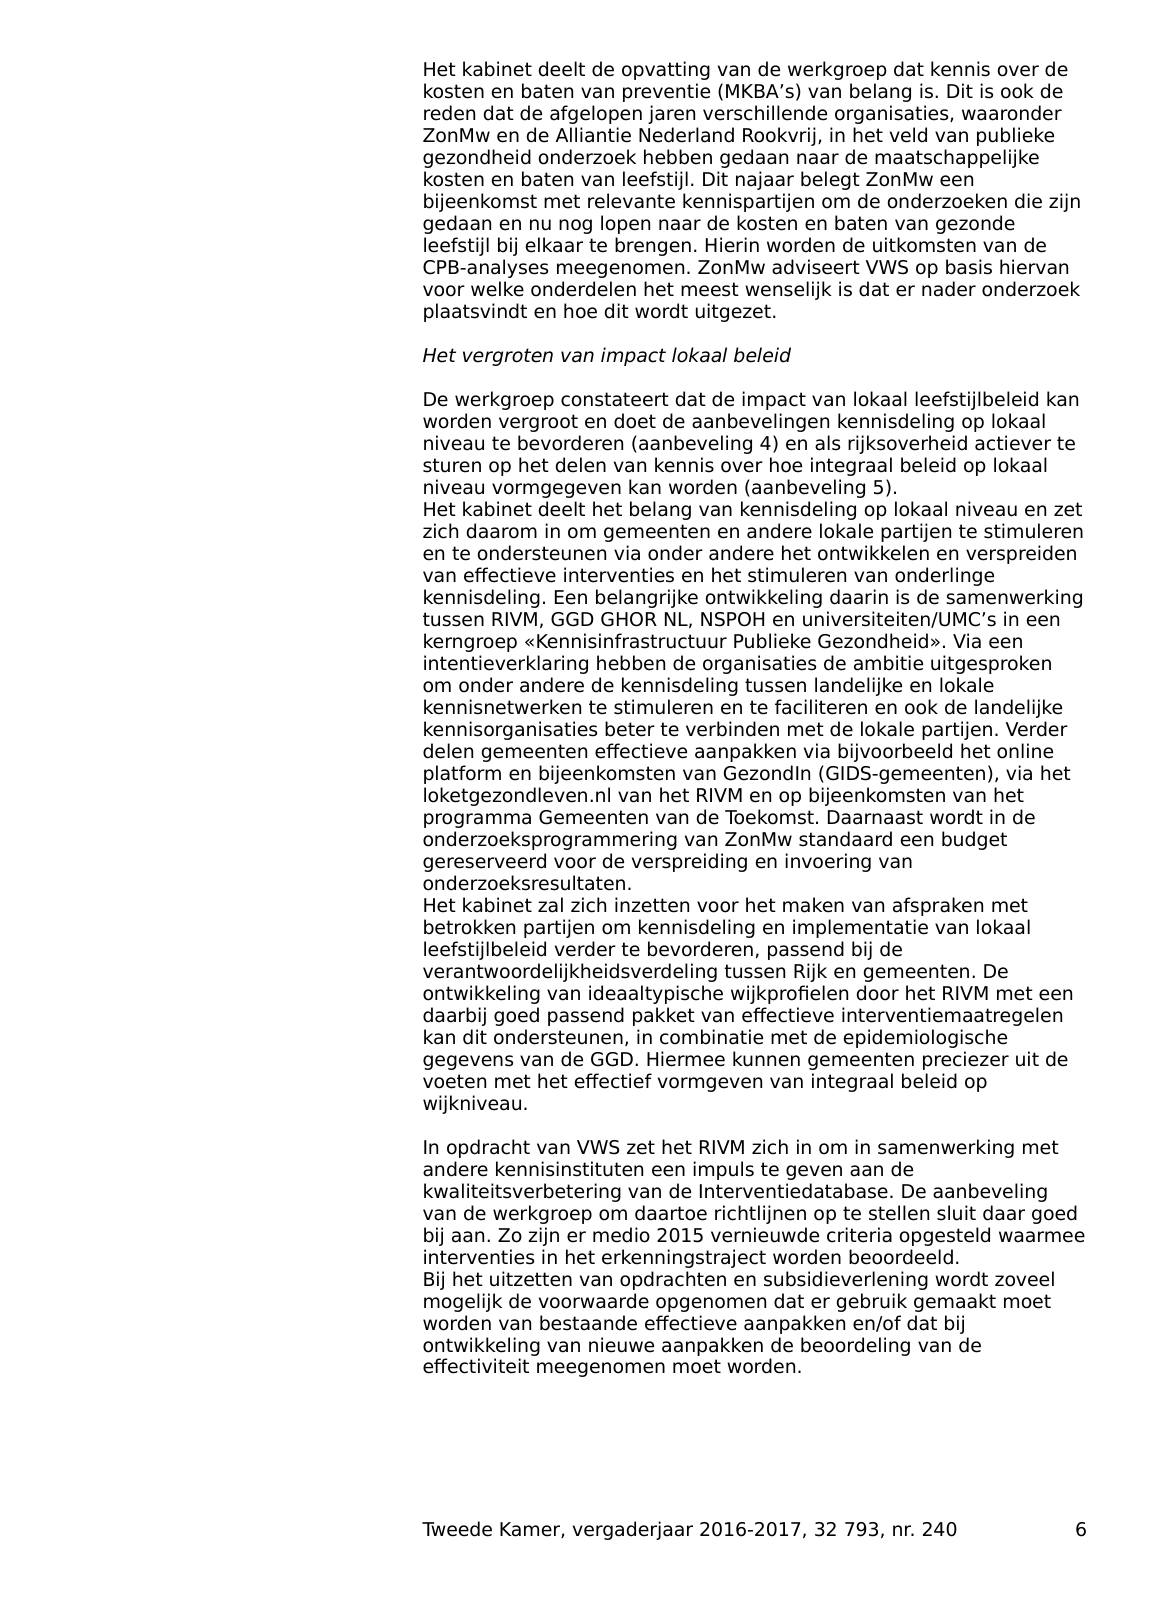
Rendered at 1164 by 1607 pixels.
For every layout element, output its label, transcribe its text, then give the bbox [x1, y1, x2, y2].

text De werkgroep constateert dat de impact van lokaal leefstijlbeleid kan worden vergroot en doet de aanbevelingen kennisdeling op lokaal niveau te bevorderen (aanbeveling 4) en als rijksoverheid actiever te sturen op het delen van kennis over hoe integraal beleid op lokaal niveau vormgegeven kan worden (aanbeveling 5). [422, 389, 1087, 499]
text Het kabinet zal zich inzetten voor het maken van afspraken met betrokken partijen om kennisdeling en implementatie van lokaal leefstijlbeleid verder te bevorderen, passend bij de verantwoordelijkheidsverdeling tussen Rijk en gemeenten. De ontwikkeling van ideaaltypische wijkprofielen door het RIVM met een daarbij goed passend pakket van effectieve interventiemaatregelen kan dit ondersteunen, in combinatie met de epidemiologische gegevens van de GGD. Hiermee kunnen gemeenten preciezer uit de voeten met het effectief vormgeven van integraal beleid op wijkniveau. [422, 895, 1087, 1114]
text Bij het uitzetten van opdrachten en subsidieverlening wordt zoveel mogelijk de voorwaarde opgenomen dat er gebruik gemaakt moet worden van bestaande effectieve aanpakken en/of dat bij ontwikkeling van nieuwe aanpakken de beoordeling van de effectiviteit meegenomen moet worden. [422, 1268, 1087, 1378]
subtitle Het vergroten van impact lokaal beleid [422, 345, 1087, 367]
text Het kabinet deelt het belang van kennisdeling op lokaal niveau en zet zich daarom in om gemeenten en andere lokale partijen te stimuleren en te ondersteunen via onder andere het ontwikkelen en verspreiden van effectieve interventies en het stimuleren van onderlinge kennisdeling. Een belangrijke ontwikkeling daarin is de samenwerking tussen RIVM, GGD GHOR NL, NSPOH en universiteiten/UMC’s in een kerngroep «Kennisinfrastructuur Publieke Gezondheid». Via een intentieverklaring hebben de organisaties de ambitie uitgesproken om onder andere de kennisdeling tussen landelijke en lokale kennisnetwerken te stimuleren en te faciliteren en ook de landelijke kennisorganisaties beter te verbinden met de lokale partijen. Verder delen gemeenten effectieve aanpakken via bijvoorbeeld het online platform en bijeenkomsten van GezondIn (GIDS-gemeenten), via het loketgezondleven.nl van het RIVM en op bijeenkomsten van het programma Gemeenten van de Toekomst. Daarnaast wordt in de onderzoeksprogrammering van ZonMw standaard een budget gereserveerd voor de verspreiding en invoering van onderzoeksresultaten. [422, 499, 1087, 895]
text Het kabinet deelt de opvatting van de werkgroep dat kennis over de kosten en baten van preventie (MKBA’s) van belang is. Dit is ook de reden dat de afgelopen jaren verschillende organisaties, waaronder ZonMw en de Alliantie Nederland Rookvrij, in het veld van publieke gezondheid onderzoek hebben gedaan naar de maatschappelijke kosten en baten van leefstijl. Dit najaar belegt ZonMw een bijeenkomst met relevante kennispartijen om de onderzoeken die zijn gedaan en nu nog lopen naar de kosten en baten van gezonde leefstijl bij elkaar te brengen. Hierin worden de uitkomsten van de CPB-analyses meegenomen. ZonMw adviseert VWS op basis hiervan voor welke onderdelen het meest wenselijk is dat er nader onderzoek plaatsvindt en hoe dit wordt uitgezet. [422, 59, 1087, 323]
text In opdracht van VWS zet het RIVM zich in om in samenwerking met andere kennisinstituten een impuls te geven aan de kwaliteitsverbetering van de Interventiedatabase. De aanbeveling van de werkgroep om daartoe richtlijnen op te stellen sluit daar goed bij aan. Zo zijn er medio 2015 vernieuwde criteria opgesteld waarmee interventies in het erkenningstraject worden beoordeeld. [422, 1137, 1087, 1268]
